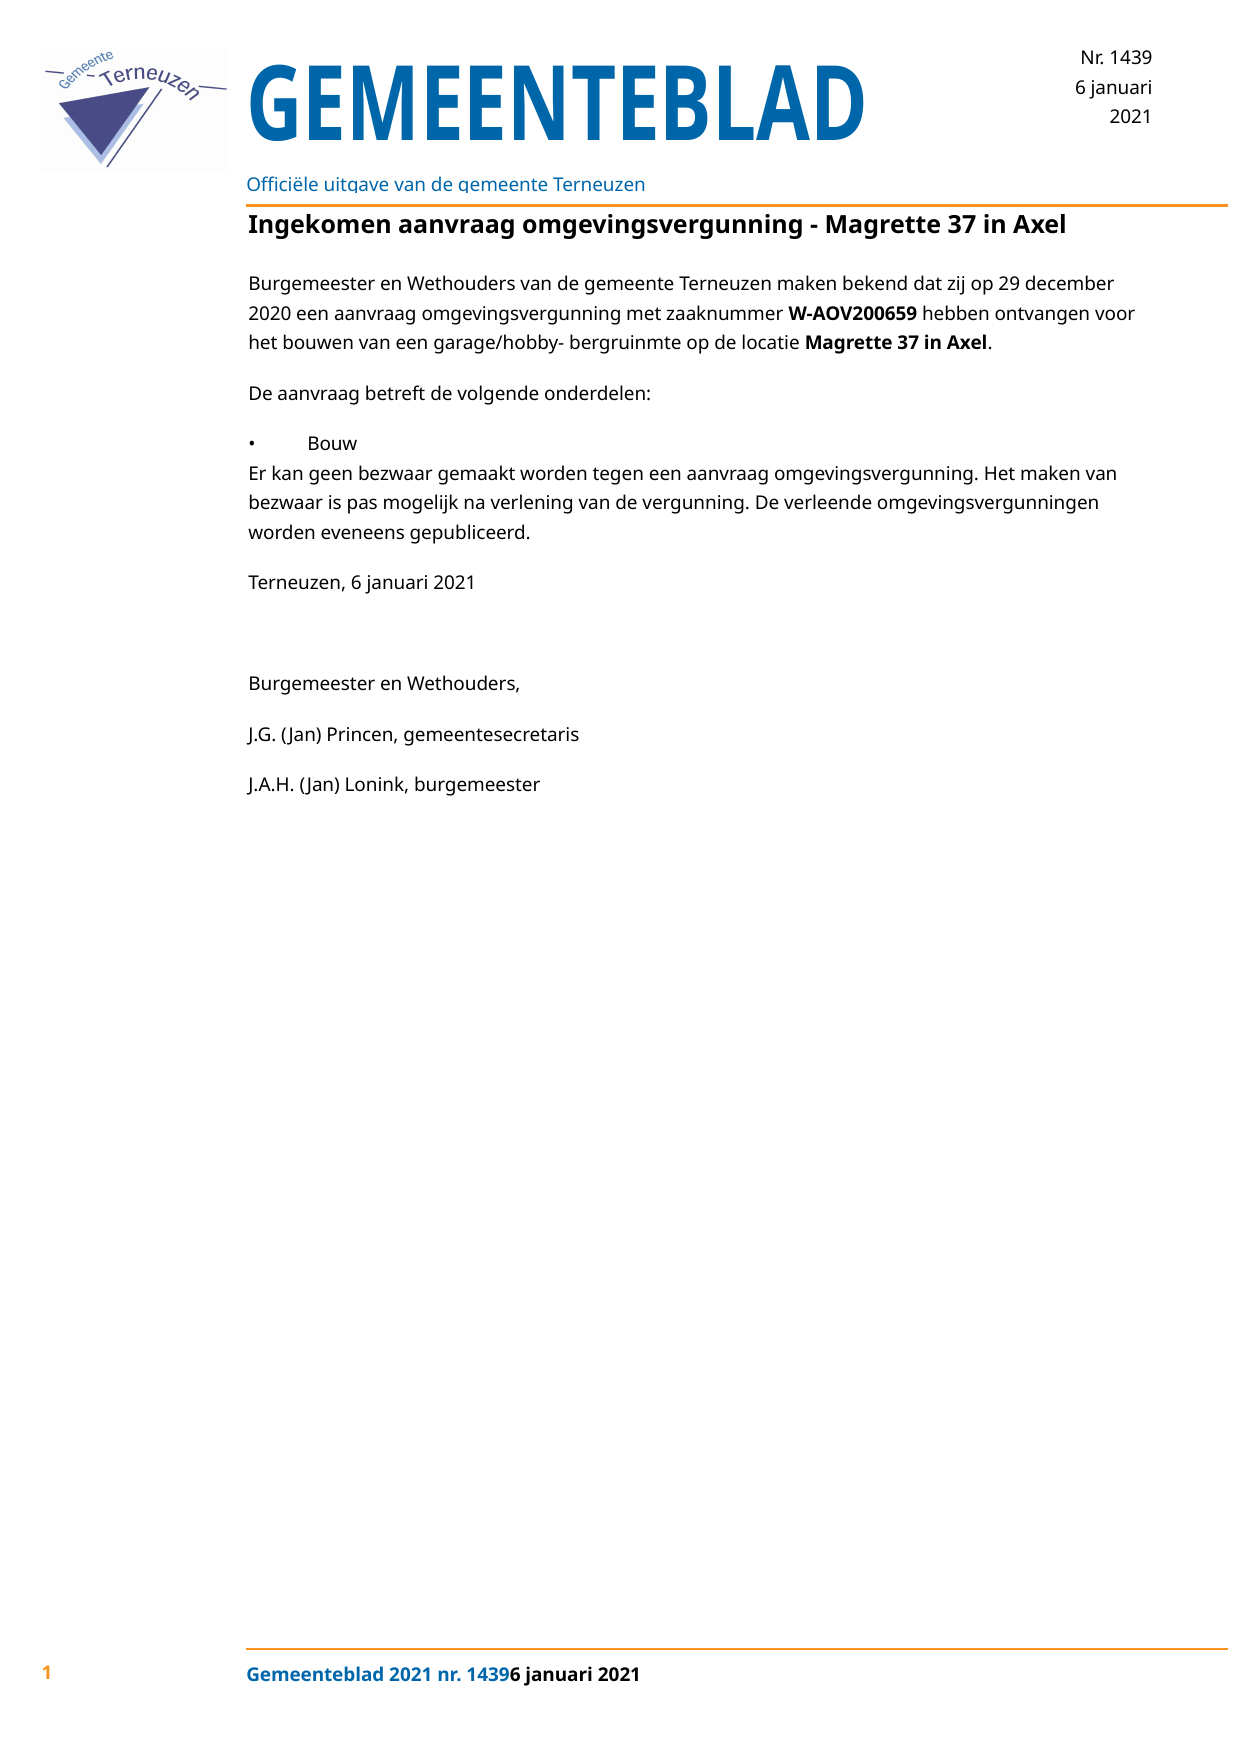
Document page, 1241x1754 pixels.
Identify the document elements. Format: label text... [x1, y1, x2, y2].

text Ingekomen aanvraag omgevingsvergunning - Magrette 37 in Axel [248, 207, 1152, 241]
list Bouw [248, 430, 1152, 456]
text De aanvraag betreft de volgende onderdelen: [248, 380, 1152, 406]
text Er kan geen bezwaar gemaakt worden tegen een aanvraag omgevingsvergunning. Het maken van bezwaar is pas mogelijk na verlening van de vergunning. De verleende omgevingsvergunningen worden eveneens gepubliceerd. [248, 460, 1152, 545]
text Burgemeester en Wethouders van de gemeente Terneuzen maken bekend dat zij op 29 december 2020 een aanvraag omgevingsvergunning met zaaknummer W-AOV200659 hebben ontvangen voor het bouwen van een garage/hobby- bergruinmte op de locatie Magrette 37 in Axel. [248, 270, 1152, 355]
text J.A.H. (Jan) Lonink, burgemeester [248, 771, 1152, 797]
text Burgemeester en Wethouders, [248, 670, 1152, 696]
text J.G. (Jan) Princen, gemeentesecretaris [248, 721, 1152, 746]
picture [41, 47, 231, 172]
text Terneuzen, 6 januari 2021 [248, 569, 1152, 595]
